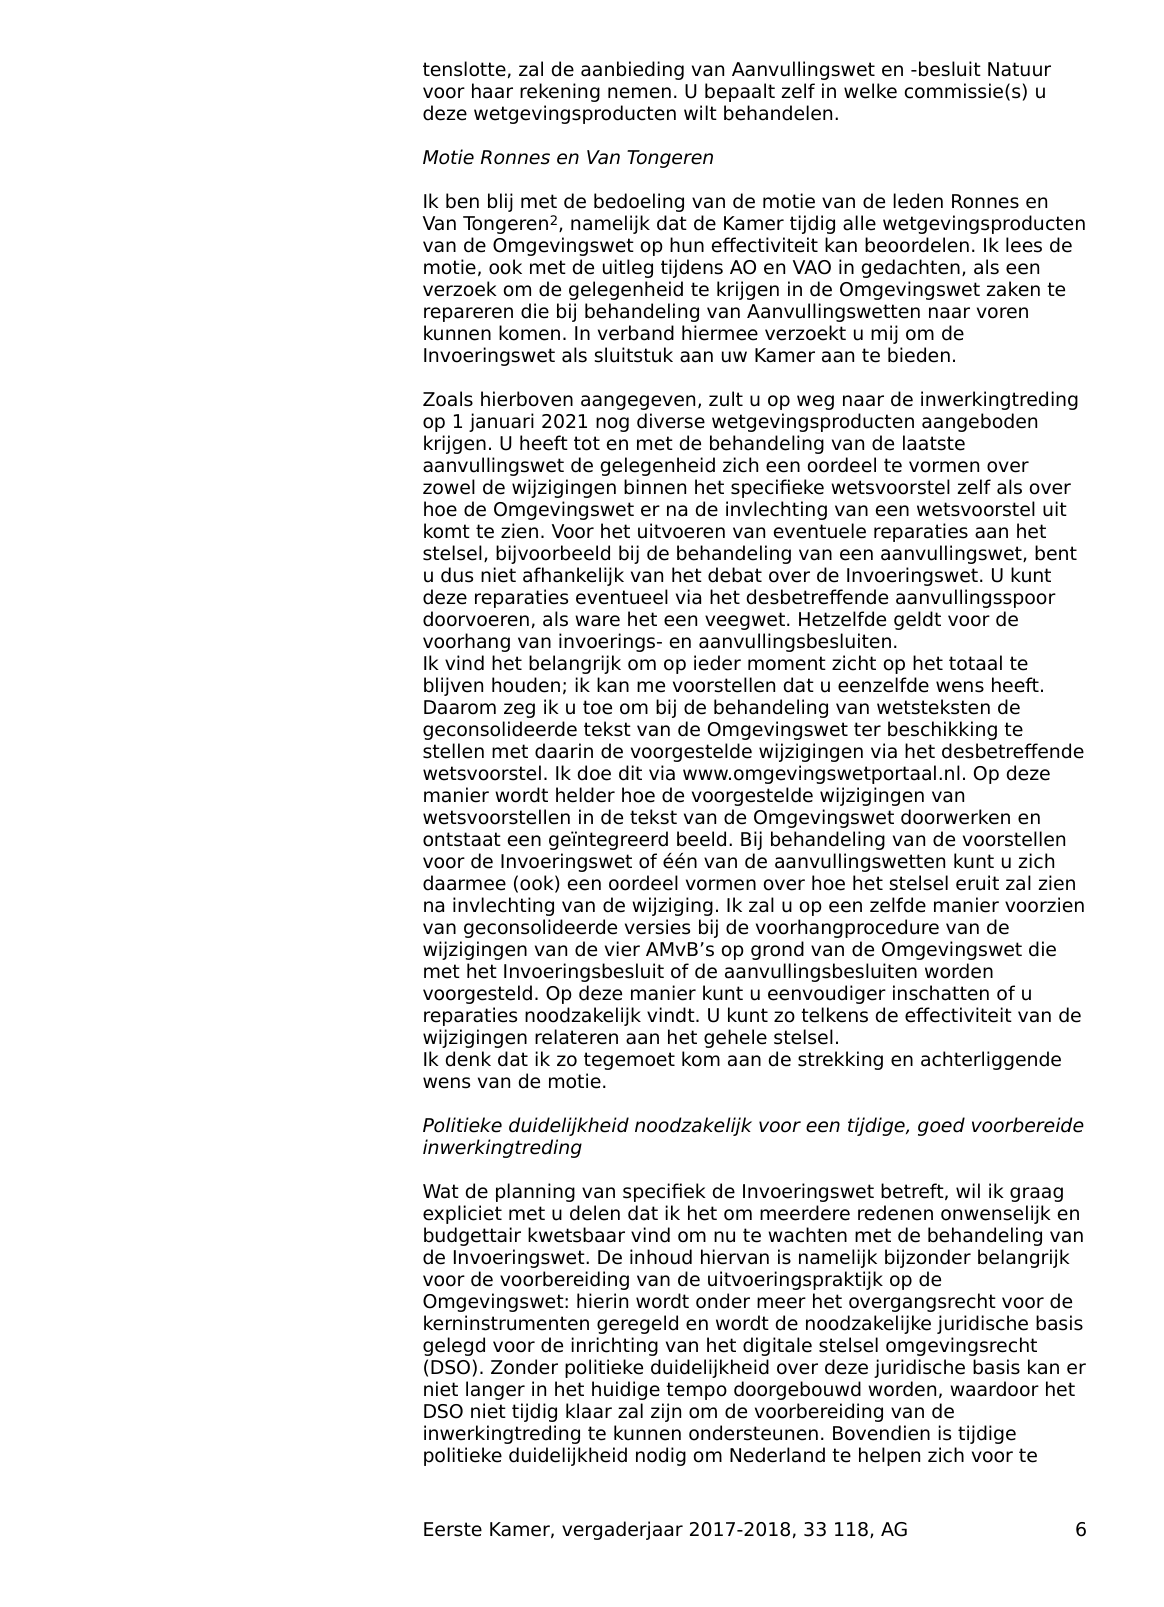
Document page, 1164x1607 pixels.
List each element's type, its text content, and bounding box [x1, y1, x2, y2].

text Wat de planning van specifiek de Invoeringswet betreft, wil ik graag expliciet met u delen dat ik het om meerdere redenen onwenselijk en budgettair kwetsbaar vind om nu te wachten met de behandeling van de Invoeringswet. De inhoud hiervan is namelijk bijzonder belangrijk voor de voorbereiding van de uitvoeringspraktijk op de Omgevingswet: hierin wordt onder meer het overgangsrecht voor de kerninstrumenten geregeld en wordt de noodzakelijke juridische basis gelegd voor de inrichting van het digitale stelsel omgevingsrecht (DSO). Zonder politieke duidelijkheid over deze juridische basis kan er niet langer in het huidige tempo doorgebouwd worden, waardoor het DSO niet tijdig klaar zal zijn om de voorbereiding van de inwerkingtreding te kunnen ondersteunen. Bovendien is tijdige politieke duidelijkheid nodig om Nederland te helpen zich voor te [422, 1181, 1087, 1467]
text Ik ben blij met de bedoeling van de motie van de leden Ronnes en Van Tongeren2, namelijk dat de Kamer tijdig alle wetgevingsproducten van de Omgevingswet op hun effectiviteit kan beoordelen. Ik lees de motie, ook met de uitleg tijdens AO en VAO in gedachten, als een verzoek om de gelegenheid te krijgen in de Omgevingswet zaken te repareren die bij behandeling van Aanvullingswetten naar voren kunnen komen. In verband hiermee verzoekt u mij om de Invoeringswet als sluitstuk aan uw Kamer aan te bieden. [422, 191, 1087, 367]
text Zoals hierboven aangegeven, zult u op weg naar de inwerkingtreding op 1 januari 2021 nog diverse wetgevingsproducten aangeboden krijgen. U heeft tot en met de behandeling van de laatste aanvullingswet de gelegenheid zich een oordeel te vormen over zowel de wijzigingen binnen het specifieke wetsvoorstel zelf als over hoe de Omgevingswet er na de invlechting van een wetsvoorstel uit komt te zien. Voor het uitvoeren van eventuele reparaties aan het stelsel, bijvoorbeeld bij de behandeling van een aanvullingswet, bent u dus niet afhankelijk van het debat over de Invoeringswet. U kunt deze reparaties eventueel via het desbetreffende aanvullingsspoor doorvoeren, als ware het een veegwet. Hetzelfde geldt voor de voorhang van invoerings- en aanvullingsbesluiten. [422, 389, 1087, 653]
text Ik denk dat ik zo tegemoet kom aan de strekking en achterliggende wens van de motie. [422, 1049, 1087, 1093]
subtitle Politieke duidelijkheid noodzakelijk voor een tijdige, goed voorbereide inwerkingtreding [422, 1115, 1087, 1159]
subtitle Motie Ronnes en Van Tongeren [422, 147, 1087, 169]
text tenslotte, zal de aanbieding van Aanvullingswet en -besluit Natuur voor haar rekening nemen. U bepaalt zelf in welke commissie(s) u deze wetgevingsproducten wilt behandelen. [422, 59, 1087, 125]
text Ik vind het belangrijk om op ieder moment zicht op het totaal te blijven houden; ik kan me voorstellen dat u eenzelfde wens heeft. Daarom zeg ik u toe om bij de behandeling van wetsteksten de geconsolideerde tekst van de Omgevingswet ter beschikking te stellen met daarin de voorgestelde wijzigingen via het desbetreffende wetsvoorstel. Ik doe dit via www.omgevingswetportaal.nl. Op deze manier wordt helder hoe de voorgestelde wijzigingen van wetsvoorstellen in de tekst van de Omgevingswet doorwerken en ontstaat een geïntegreerd beeld. Bij behandeling van de voorstellen voor de Invoeringswet of één van de aanvullingswetten kunt u zich daarmee (ook) een oordeel vormen over hoe het stelsel eruit zal zien na invlechting van de wijziging. Ik zal u op een zelfde manier voorzien van geconsolideerde versies bij de voorhangprocedure van de wijzigingen van de vier AMvB’s op grond van de Omgevingswet die met het Invoeringsbesluit of de aanvullingsbesluiten worden voorgesteld. Op deze manier kunt u eenvoudiger inschatten of u reparaties noodzakelijk vindt. U kunt zo telkens de effectiviteit van de wijzigingen relateren aan het gehele stelsel. [422, 653, 1087, 1049]
